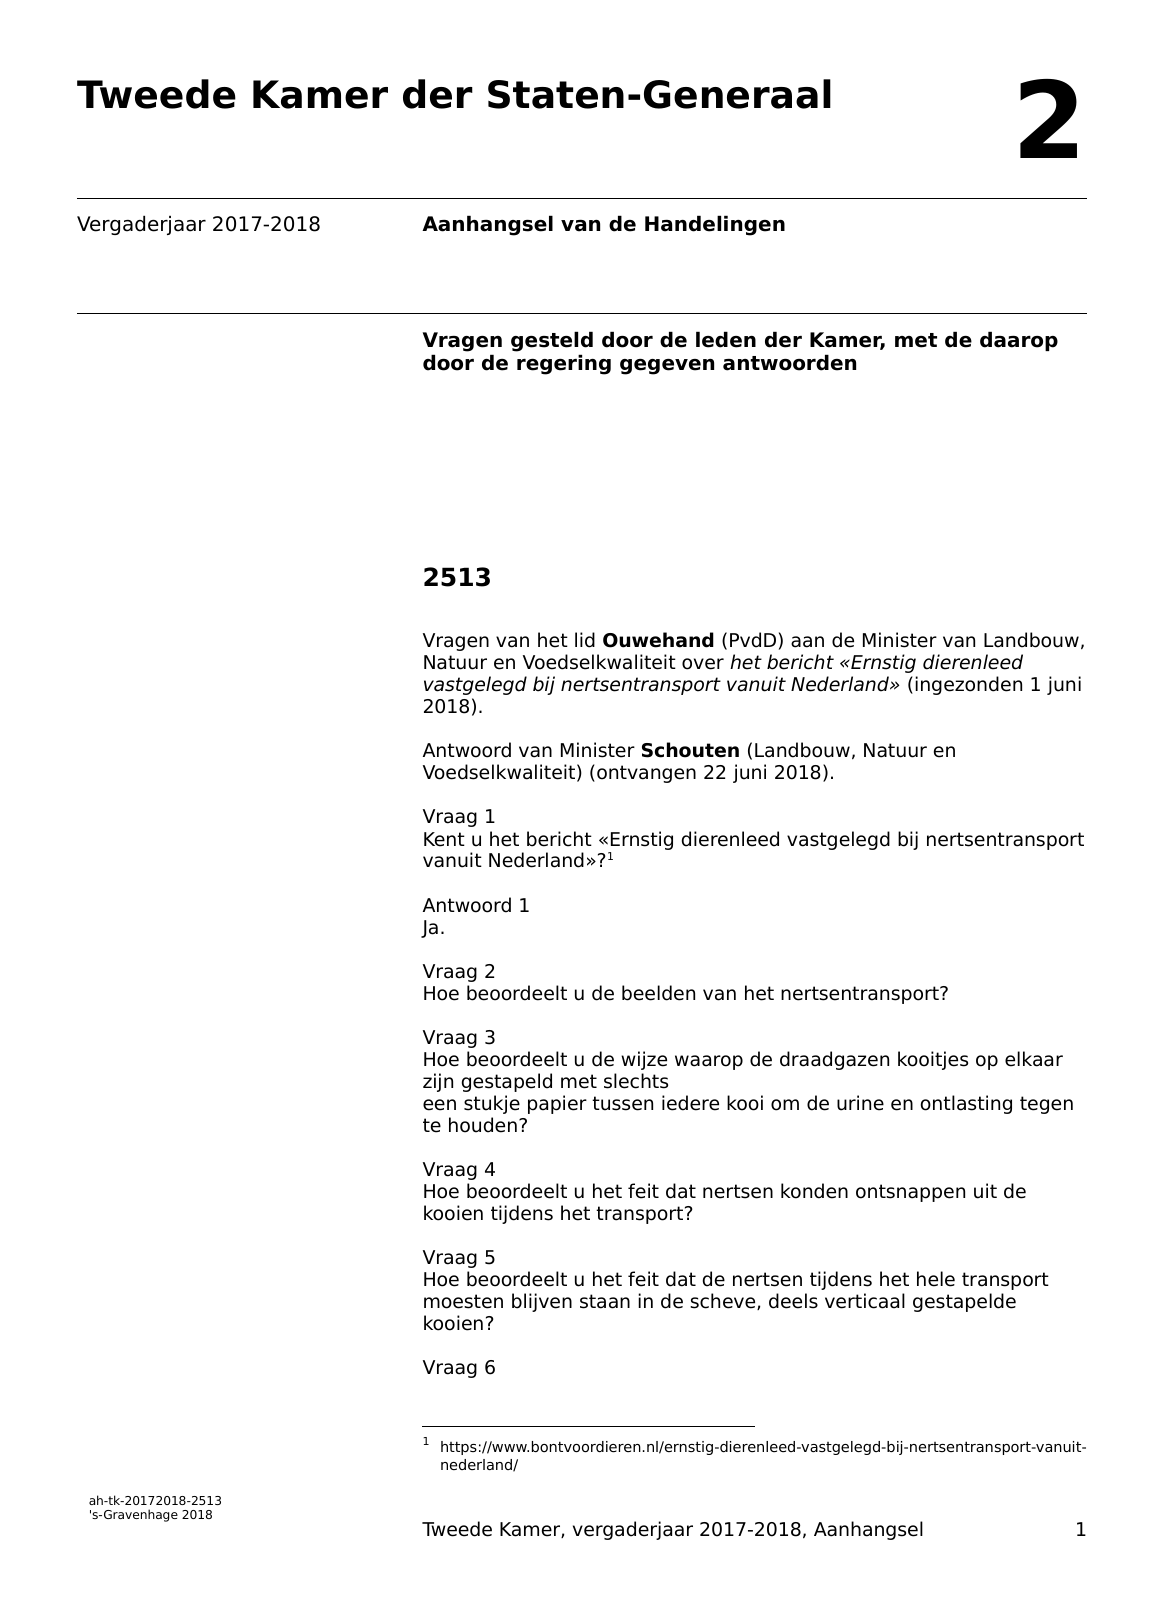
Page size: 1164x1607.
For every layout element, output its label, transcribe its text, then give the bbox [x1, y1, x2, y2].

table_header 2 [886, 59, 1087, 198]
text Antwoord van Minister Schouten (Landbouw, Natuur en Voedselkwaliteit) (ontvangen 22 juni 2018). [422, 740, 1087, 784]
text Vraag 3 [422, 1027, 1087, 1049]
text Vraag 6 [422, 1357, 1087, 1379]
text Hoe beoordeelt u de wijze waarop de draadgazen kooitjes op elkaar zijn gestapeld met slechts [422, 1049, 1087, 1093]
text een stukje papier tussen iedere kooi om de urine en ontlasting tegen te houden? [422, 1093, 1087, 1137]
text Vraag 2 [422, 961, 1087, 983]
text 2513 [422, 563, 1087, 592]
text 's-Gravenhage 2018 [88, 1508, 323, 1522]
text Hoe beoordeelt u het feit dat nertsen konden ontsnappen uit de kooien tijdens het transport? [422, 1181, 1087, 1225]
text Vragen van het lid Ouwehand (PvdD) aan de Minister van Landbouw, Natuur en Voedselkwaliteit over het bericht «Ernstig dierenleed vastgelegd bij nertsentransport vanuit Nederland» (ingezonden 1 juni 2018). [422, 630, 1087, 718]
text Vraag 4 [422, 1159, 1087, 1181]
table_header Tweede Kamer der Staten-Generaal [77, 59, 886, 198]
text ah-tk-20172018-2513 [88, 1494, 323, 1508]
text Antwoord 1 [422, 894, 1087, 917]
text Hoe beoordeelt u het feit dat de nertsen tijdens het hele transport moesten blijven staan in de scheve, deels verticaal gestapelde kooien? [422, 1269, 1087, 1335]
table_cell Aanhangsel van de Handelingen [422, 199, 1087, 313]
text Kent u het bericht «Ernstig dierenleed vastgelegd bij nertsentransport vanuit Nederland»? [422, 828, 1087, 872]
text Hoe beoordeelt u de beelden van het nertsentransport? [422, 983, 1087, 1005]
text Vraag 5 [422, 1247, 1087, 1269]
text Ja. [422, 917, 1087, 938]
text https://www.bontvoordieren.nl/ernstig-dierenleed-vastgelegd-bij-nertsentransport-vanuit-nederland/ [422, 1435, 1087, 1474]
table_cell [77, 314, 422, 375]
table_cell Vergaderjaar 2017-2018 [77, 199, 422, 313]
text Vraag 1 [422, 806, 1087, 828]
table_cell Vragen gesteld door de leden der Kamer, met de daarop door de regering gegeven antwoorden [422, 314, 1087, 375]
